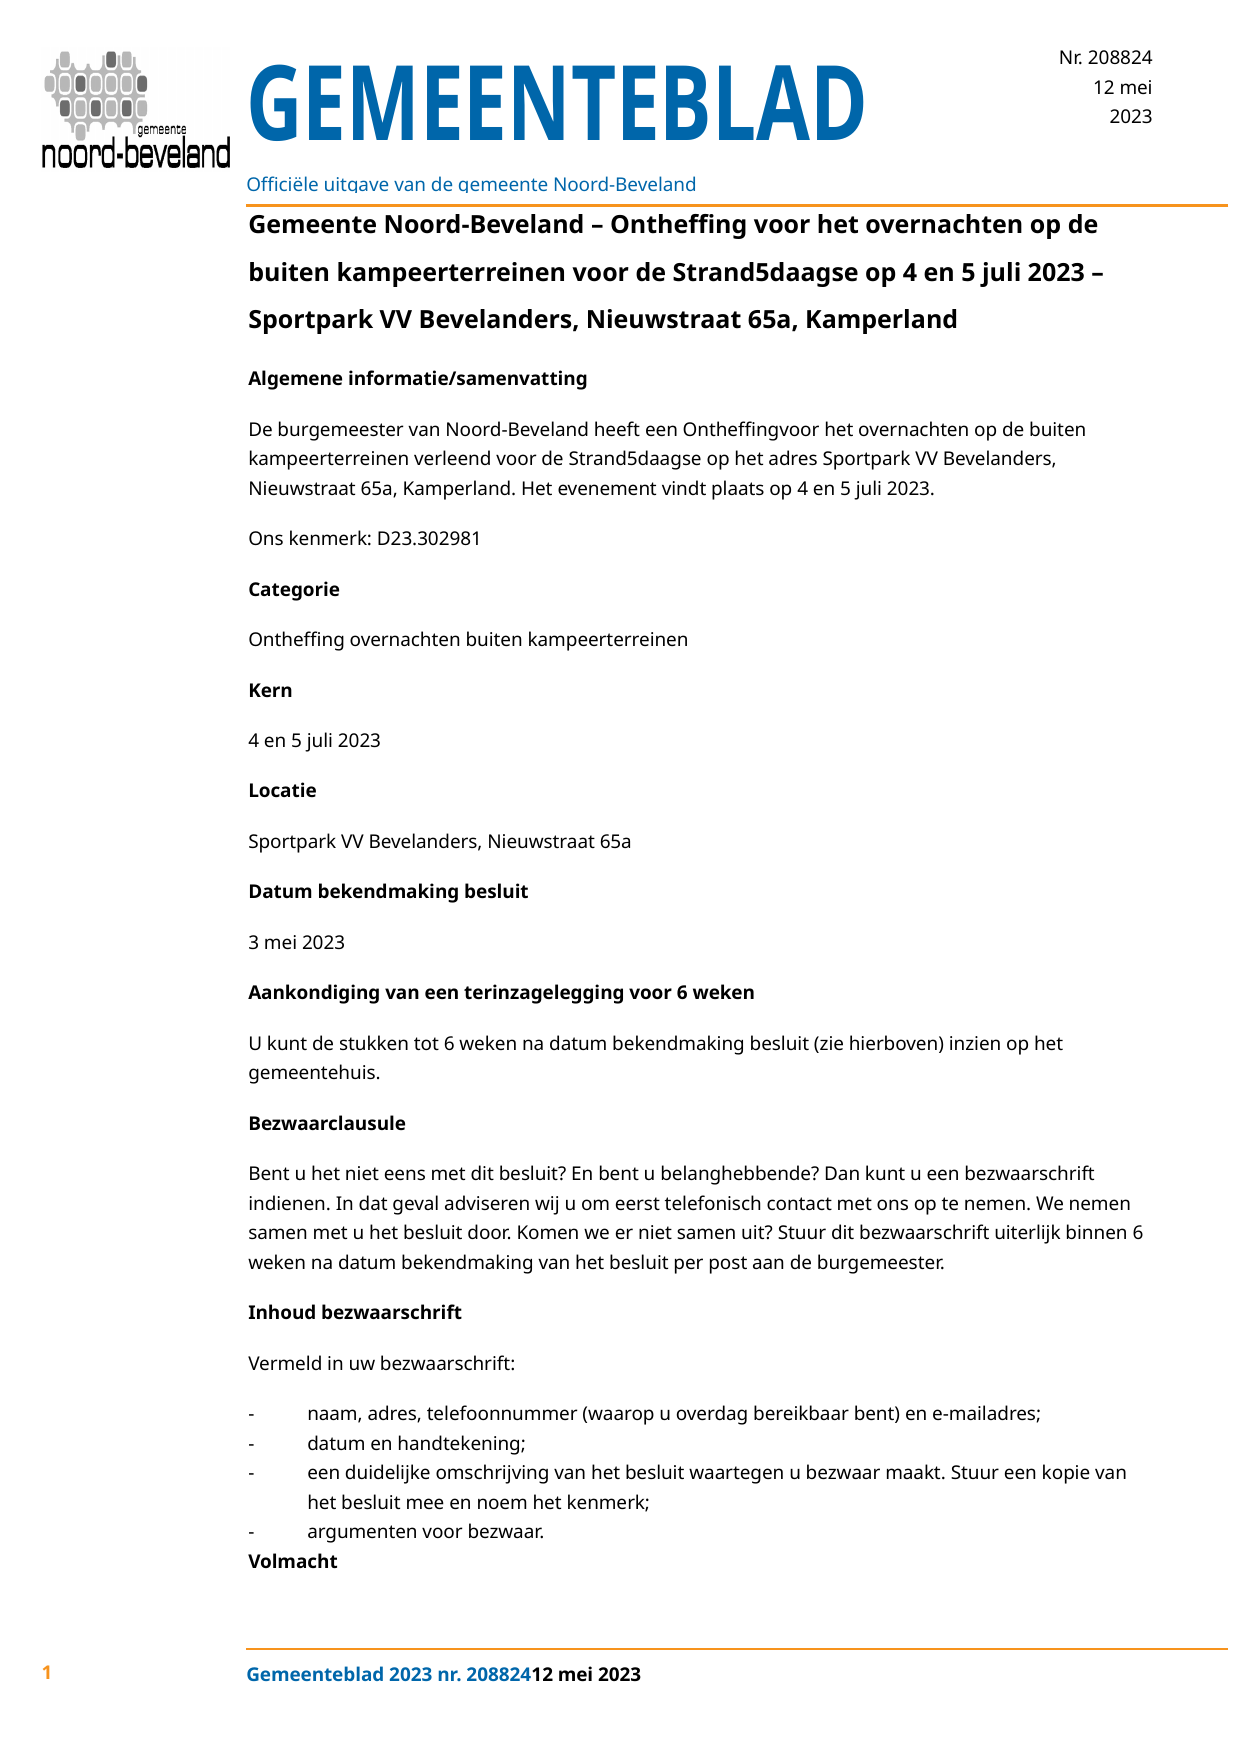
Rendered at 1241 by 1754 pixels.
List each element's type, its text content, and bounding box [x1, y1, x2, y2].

text 4 en 5 juli 2023 [248, 727, 1152, 753]
text Datum bekendmaking besluit [248, 878, 1152, 904]
text De burgemeester van Noord-Beveland heeft een Ontheffingvoor het overnachten op de buiten kampeerterreinen verleend voor de Strand5daagse op het adres Sportpark VV Bevelanders, Nieuwstraat 65a, Kamperland. Het evenement vindt plaats op 4 en 5 juli 2023. [248, 416, 1152, 501]
list argumenten voor bezwaar. [248, 1518, 1152, 1544]
text Categorie [248, 576, 1152, 602]
text Bezwaarclausule [248, 1110, 1152, 1135]
picture [41, 47, 231, 172]
text Vermeld in uw bezwaarschrift: [248, 1350, 1152, 1375]
text Ontheffing overnachten buiten kampeerterreinen [248, 626, 1152, 652]
text Locatie [248, 778, 1152, 803]
text Gemeente Noord-Beveland – Ontheffing voor het overnachten op de buiten kampeerterreinen voor de Strand5daagse op 4 en 5 juli 2023 – Sportpark VV Bevelanders, Nieuwstraat 65a, Kamperland [248, 207, 1152, 336]
text Volmacht [248, 1548, 1152, 1574]
text Aankondiging van een terinzagelegging voor 6 weken [248, 979, 1152, 1005]
text Ons kenmerk: D23.302981 [248, 526, 1152, 551]
text U kunt de stukken tot 6 weken na datum bekendmaking besluit (zie hierboven) inzien op het gemeentehuis. [248, 1030, 1152, 1085]
text Algemene informatie/samenvatting [248, 366, 1152, 391]
text 3 mei 2023 [248, 929, 1152, 954]
text Sportpark VV Bevelanders, Nieuwstraat 65a [248, 828, 1152, 854]
list een duidelijke omschrijving van het besluit waartegen u bezwaar maakt. Stuur een kopie van het besluit mee en noem het kenmerk; [248, 1459, 1152, 1514]
text Bent u het niet eens met dit besluit? En bent u belanghebbende? Dan kunt u een bezwaarschrift indienen. In dat geval adviseren wij u om eerst telefonisch contact met ons op te nemen. We nemen samen met u het besluit door. Komen we er niet samen uit? Stuur dit bezwaarschrift uiterlijk binnen 6 weken na datum bekendmaking van het besluit per post aan de burgemeester. [248, 1160, 1152, 1274]
text Kern [248, 677, 1152, 702]
list naam, adres, telefoonnummer (waarop u overdag bereikbaar bent) en e-mailadres; [248, 1400, 1152, 1426]
list datum en handtekening; [248, 1430, 1152, 1455]
text Inhoud bezwaarschrift [248, 1299, 1152, 1325]
